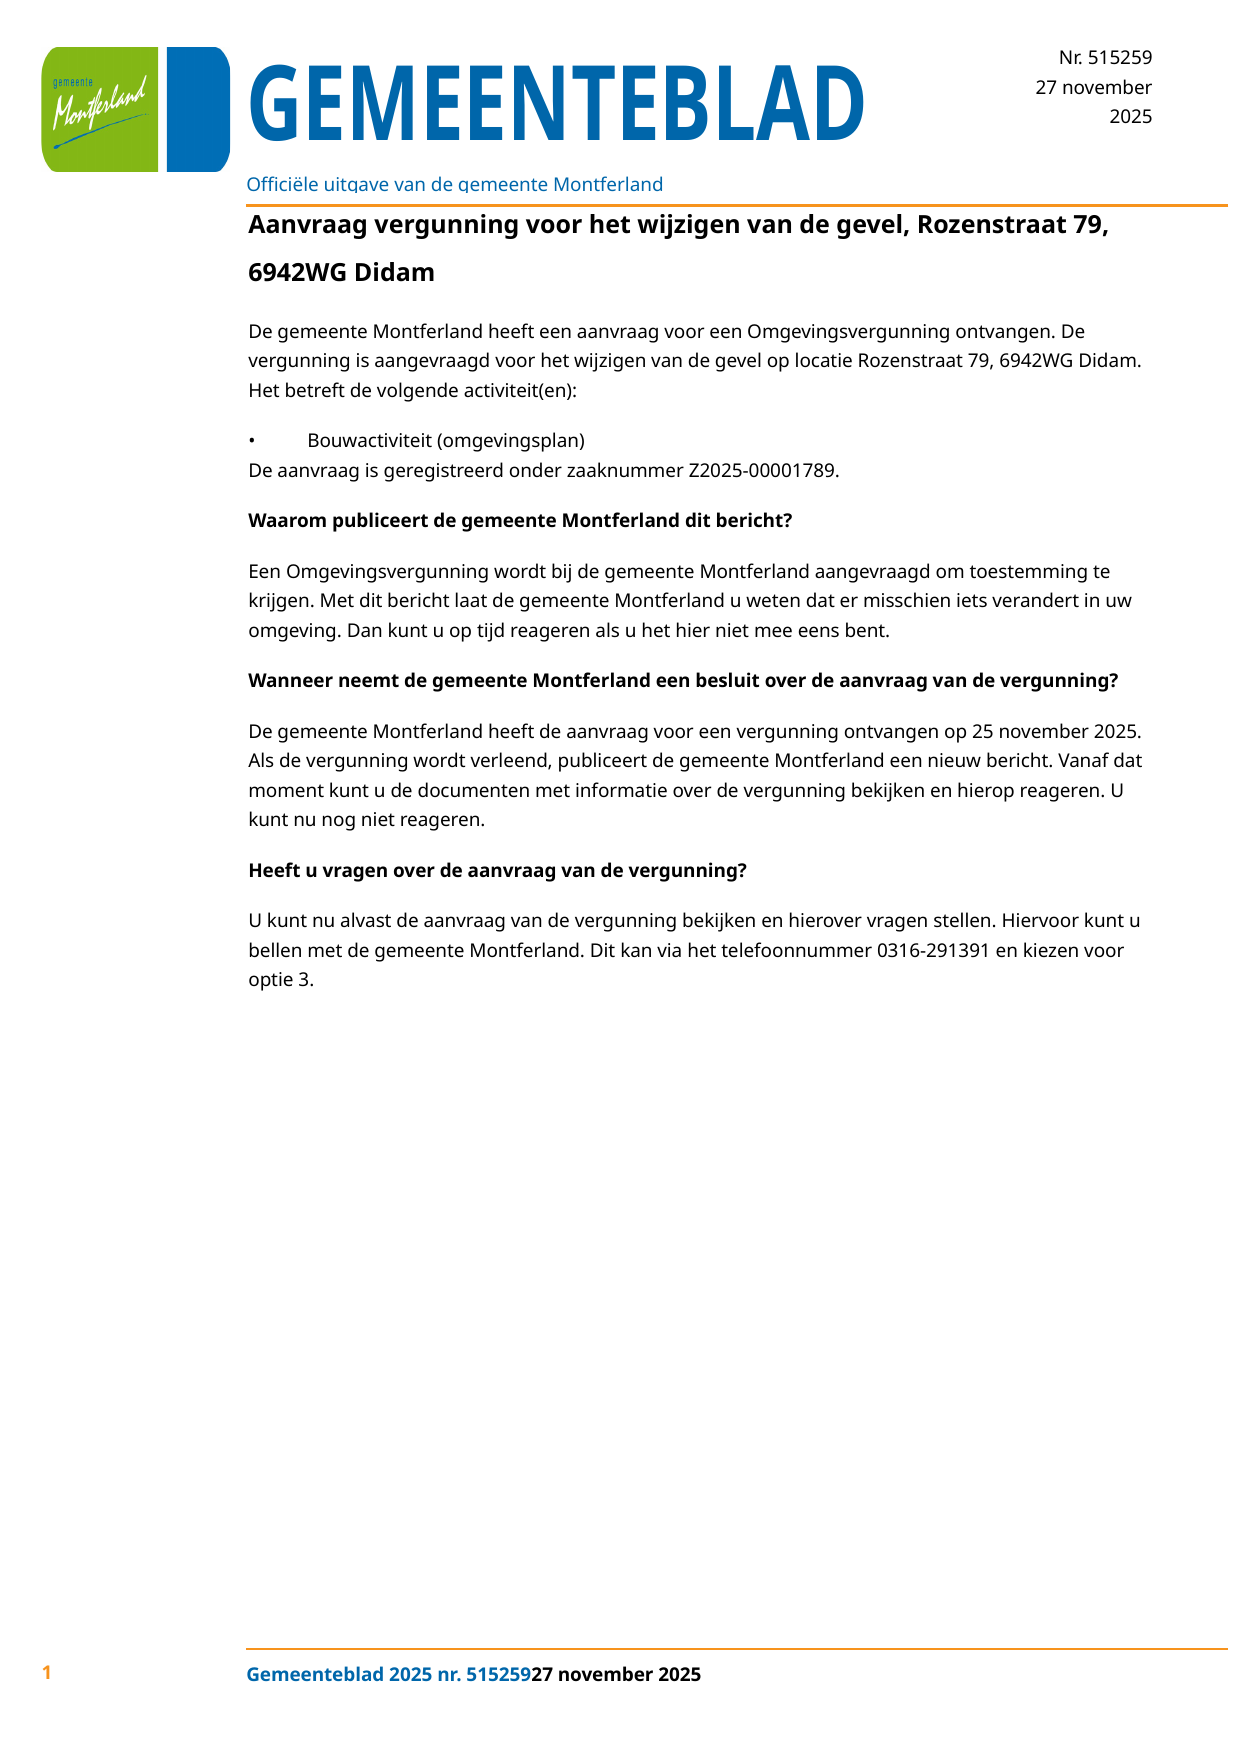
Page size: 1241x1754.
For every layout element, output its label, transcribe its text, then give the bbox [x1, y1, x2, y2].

list Bouwactiviteit (omgevingsplan) [248, 427, 1152, 453]
text Heeft u vragen over de aanvraag van de vergunning? [248, 857, 1152, 883]
text Waarom publiceert de gemeente Montferland dit bericht? [248, 507, 1152, 533]
picture [41, 47, 231, 172]
text De aanvraag is geregistreerd onder zaaknummer Z2025-00001789. [248, 457, 1152, 483]
text Wanneer neemt de gemeente Montferland een besluit over de aanvraag van de vergunning? [248, 667, 1152, 693]
text U kunt nu alvast de aanvraag van de vergunning bekijken en hierover vragen stellen. Hiervoor kunt u bellen met de gemeente Montferland. Dit kan via het telefoonnummer 0316-291391 en kiezen voor optie 3. [248, 907, 1152, 992]
text De gemeente Montferland heeft een aanvraag voor een Omgevingsvergunning ontvangen. De vergunning is aangevraagd voor het wijzigen van de gevel op locatie Rozenstraat 79, 6942WG Didam. Het betreft de volgende activiteit(en): [248, 318, 1152, 403]
text Een Omgevingsvergunning wordt bij de gemeente Montferland aangevraagd om toestemming te krijgen. Met dit bericht laat de gemeente Montferland u weten dat er misschien iets verandert in uw omgeving. Dan kunt u op tijd reageren als u het hier niet mee eens bent. [248, 558, 1152, 643]
text De gemeente Montferland heeft de aanvraag voor een vergunning ontvangen op 25 november 2025. Als de vergunning wordt verleend, publiceert de gemeente Montferland een nieuw bericht. Vanaf dat moment kunt u de documenten met informatie over de vergunning bekijken en hierop reageren. U kunt nu nog niet reageren. [248, 718, 1152, 832]
text Aanvraag vergunning voor het wijzigen van de gevel, Rozenstraat 79, 6942WG Didam [248, 207, 1152, 288]
